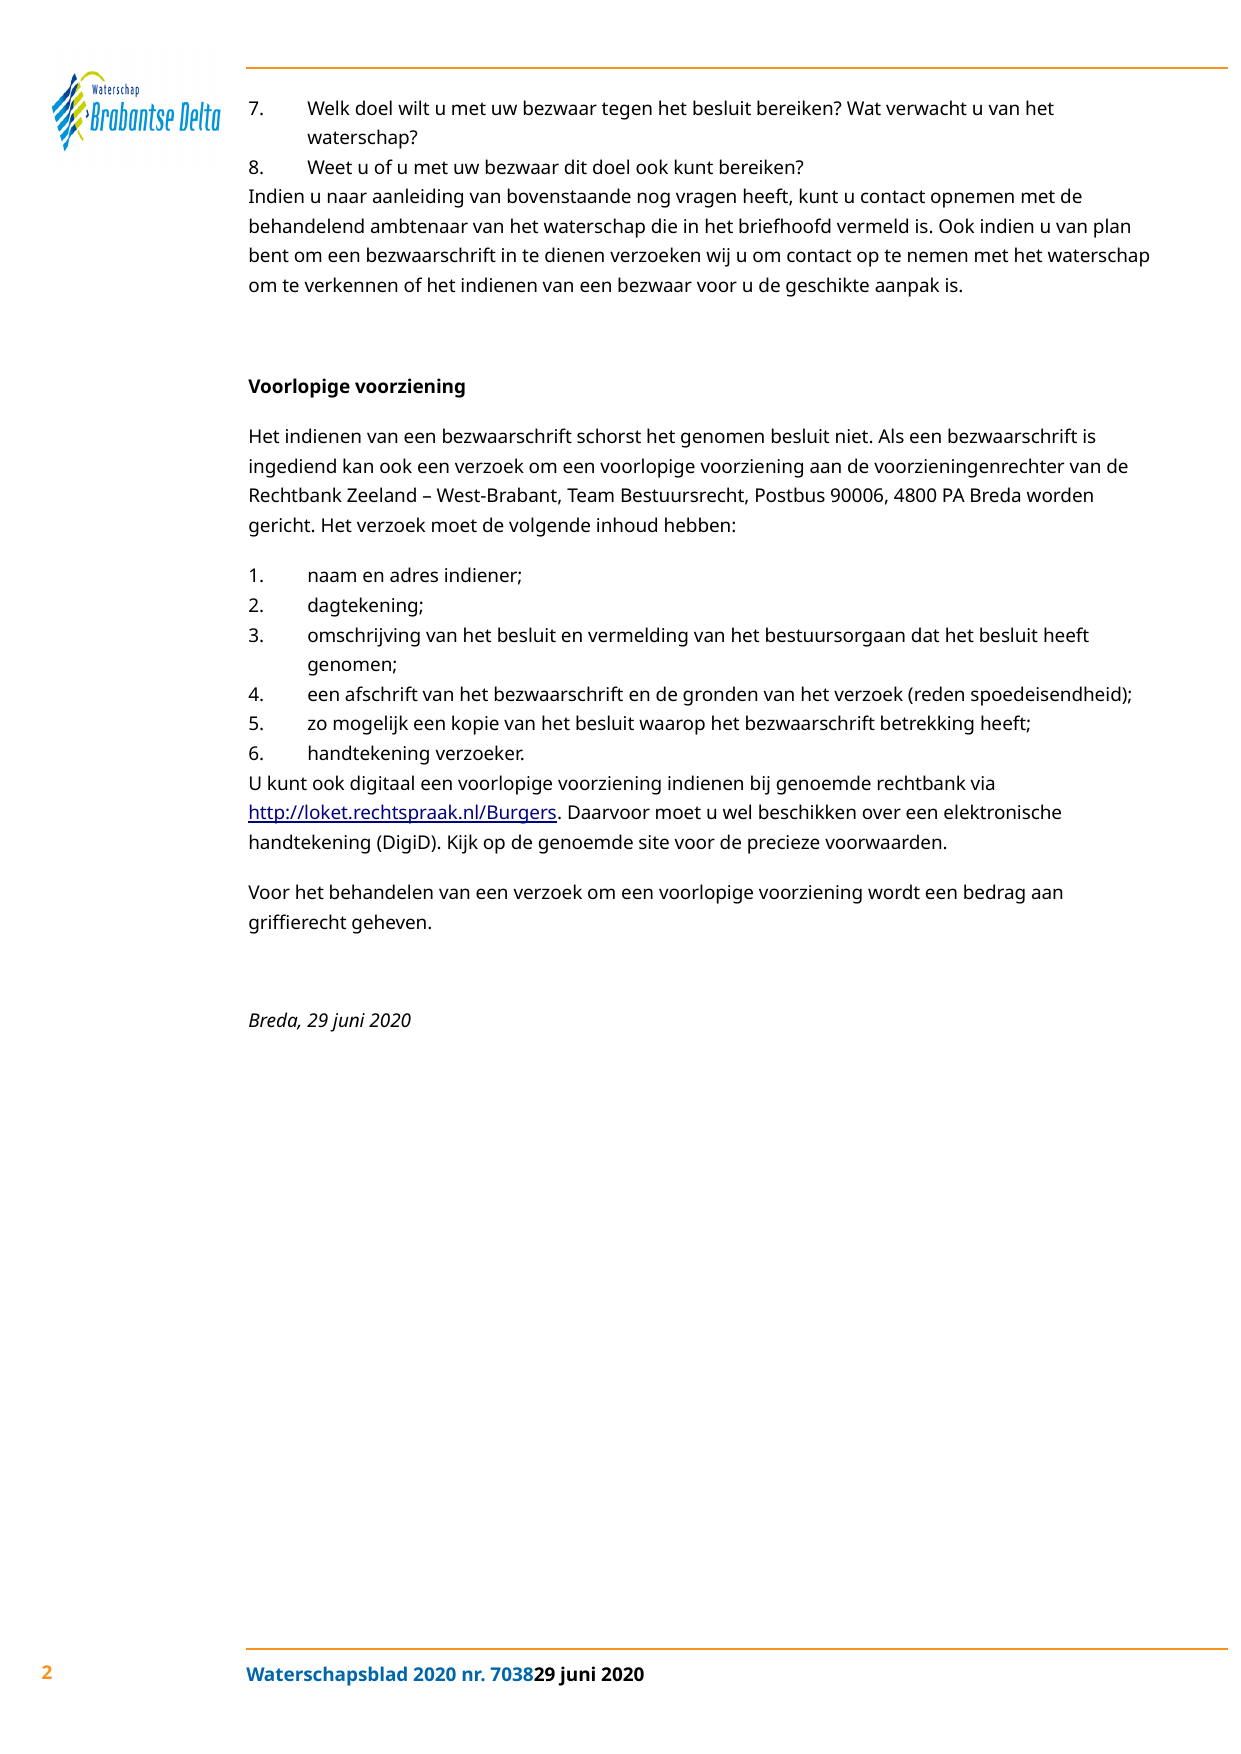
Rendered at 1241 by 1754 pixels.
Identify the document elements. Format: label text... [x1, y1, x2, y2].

list Weet u of u met uw bezwaar dit doel ook kunt bereiken? [248, 154, 1152, 180]
text Het indienen van een bezwaarschrift schorst het genomen besluit niet. Als een bezwaarschrift is ingediend kan ook een verzoek om een voorlopige voorziening aan de voorzieningenrechter van de Rechtbank Zeeland – West-Brabant, Team Bestuursrecht, Postbus 90006, 4800 PA Breda worden gericht. Het verzoek moet de volgende inhoud hebben: [248, 423, 1152, 538]
text Breda, 29 juni 2020 [248, 1007, 1152, 1033]
list handtekening verzoeker. [248, 740, 1152, 766]
picture [41, 47, 231, 172]
list een afschrift van het bezwaarschrift en de gronden van het verzoek (reden spoedeisendheid); [248, 681, 1152, 707]
text Voor het behandelen van een verzoek om een voorlopige voorziening wordt een bedrag aan griffierecht geheven. [248, 879, 1152, 935]
list naam en adres indiener; [248, 563, 1152, 588]
list zo mogelijk een kopie van het besluit waarop het bezwaarschrift betrekking heeft; [248, 711, 1152, 736]
text Voorlopige voorziening [248, 373, 1152, 399]
text U kunt ook digitaal een voorlopige voorziening indienen bij genoemde rechtbank via http://loket.rechtspraak.nl/Burgers. Daarvoor moet u wel beschikken over een elektronische handtekening (DigiD). Kijk op de genoemde site voor de precieze voorwaarden. [248, 770, 1152, 855]
text Indien u naar aanleiding van bovenstaande nog vragen heeft, kunt u contact opnemen met de behandelend ambtenaar van het waterschap die in het briefhoofd vermeld is. Ook indien u van plan bent om een bezwaarschrift in te dienen verzoeken wij u om contact op te nemen met het waterschap om te verkennen of het indienen van een bezwaar voor u de geschikte aanpak is. [248, 183, 1152, 298]
list Welk doel wilt u met uw bezwaar tegen het besluit bereiken? Wat verwacht u van het waterschap? [248, 95, 1152, 150]
list omschrijving van het besluit en vermelding van het bestuursorgaan dat het besluit heeft genomen; [248, 622, 1152, 677]
list dagtekening; [248, 592, 1152, 618]
